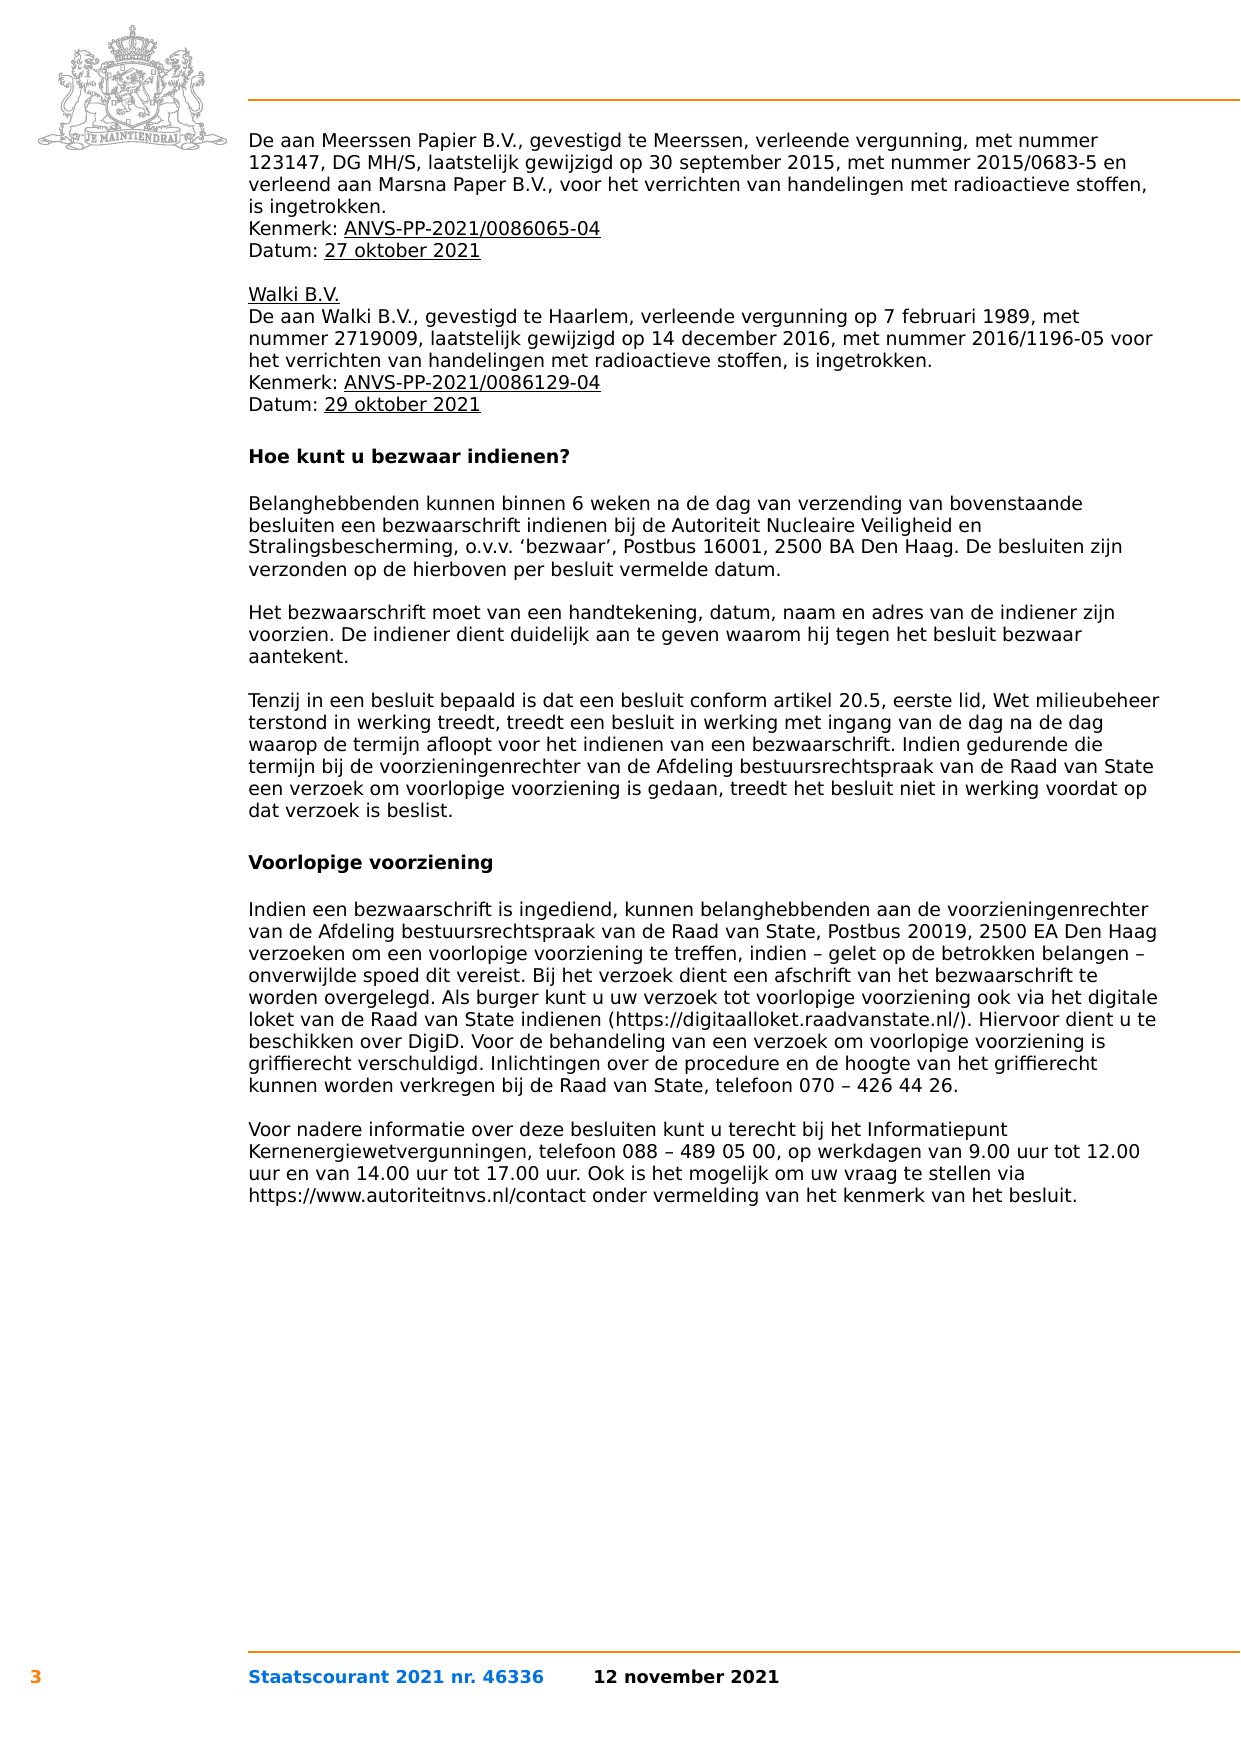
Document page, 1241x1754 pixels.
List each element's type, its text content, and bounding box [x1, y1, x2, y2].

text De aan Meerssen Papier B.V., gevestigd te Meerssen, verleende vergunning, met nummer 123147, DG MH/S, laatstelijk gewijzigd op 30 september 2015, met nummer 2015/0683-5 en verleend aan Marsna Paper B.V., voor het verrichten van handelingen met radioactieve stoffen, is ingetrokken. [248, 130, 1163, 218]
text Walki B.V. [248, 284, 1163, 306]
text Belanghebbenden kunnen binnen 6 weken na de dag van verzending van bovenstaande besluiten een bezwaarschrift indienen bij de Autoriteit Nucleaire Veiligheid en Stralingsbescherming, o.v.v. ‘bezwaar’, Postbus 16001, 2500 BA Den Haag. De besluiten zijn verzonden op de hierboven per besluit vermelde datum. [248, 492, 1163, 580]
text Indien een bezwaarschrift is ingediend, kunnen belanghebbenden aan de voorzieningenrechter van de Afdeling bestuursrechtspraak van de Raad van State, Postbus 20019, 2500 EA Den Haag verzoeken om een voorlopige voorziening te treffen, indien – gelet op de betrokken belangen – onverwijlde spoed dit vereist. Bij het verzoek dient een afschrift van het bezwaarschrift te worden overgelegd. Als burger kunt u uw verzoek tot voorlopige voorziening ook via het digitale loket van de Raad van State indienen (https://digitaalloket.raadvanstate.nl/). Hiervoor dient u te beschikken over DigiD. Voor de behandeling van een verzoek om voorlopige voorziening is griffierecht verschuldigd. Inlichtingen over de procedure en de hoogte van het griffierecht kunnen worden verkregen bij de Raad van State, telefoon 070 – 426 44 26. [248, 899, 1163, 1097]
text Tenzij in een besluit bepaald is dat een besluit conform artikel 20.5, eerste lid, Wet milieubeheer terstond in werking treedt, treedt een besluit in werking met ingang van de dag na de dag waarop de termijn afloopt voor het indienen van een bezwaarschrift. Indien gedurende die termijn bij de voorzieningenrechter van de Afdeling bestuursrechtspraak van de Raad van State een verzoek om voorlopige voorziening is gedaan, treedt het besluit niet in werking voordat op dat verzoek is beslist. [248, 690, 1163, 822]
subtitle Hoe kunt u bezwaar indienen? [248, 446, 1163, 467]
picture [38, 25, 227, 150]
text Kenmerk: ANVS-PP-2021/0086065-04 [248, 218, 1163, 240]
text De aan Walki B.V., gevestigd te Haarlem, verleende vergunning op 7 februari 1989, met nummer 2719009, laatstelijk gewijzigd op 14 december 2016, met nummer 2016/1196-05 voor het verrichten van handelingen met radioactieve stoffen, is ingetrokken. [248, 306, 1163, 372]
text Het bezwaarschrift moet van een handtekening, datum, naam en adres van de indiener zijn voorzien. De indiener dient duidelijk aan te geven waarom hij tegen het besluit bezwaar aantekent. [248, 602, 1163, 668]
subtitle Voorlopige voorziening [248, 852, 1163, 874]
text Voor nadere informatie over deze besluiten kunt u terecht bij het Informatiepunt Kernenergiewetvergunningen, telefoon 088 – 489 05 00, op werkdagen van 9.00 uur tot 12.00 uur en van 14.00 uur tot 17.00 uur. Ook is het mogelijk om uw vraag te stellen via https://www.autoriteitnvs.nl/contact onder vermelding van het kenmerk van het besluit. [248, 1119, 1163, 1207]
text Datum: 29 oktober 2021 [248, 393, 1163, 416]
text Datum: 27 oktober 2021 [248, 240, 1163, 262]
text Kenmerk: ANVS-PP-2021/0086129-04 [248, 372, 1163, 393]
